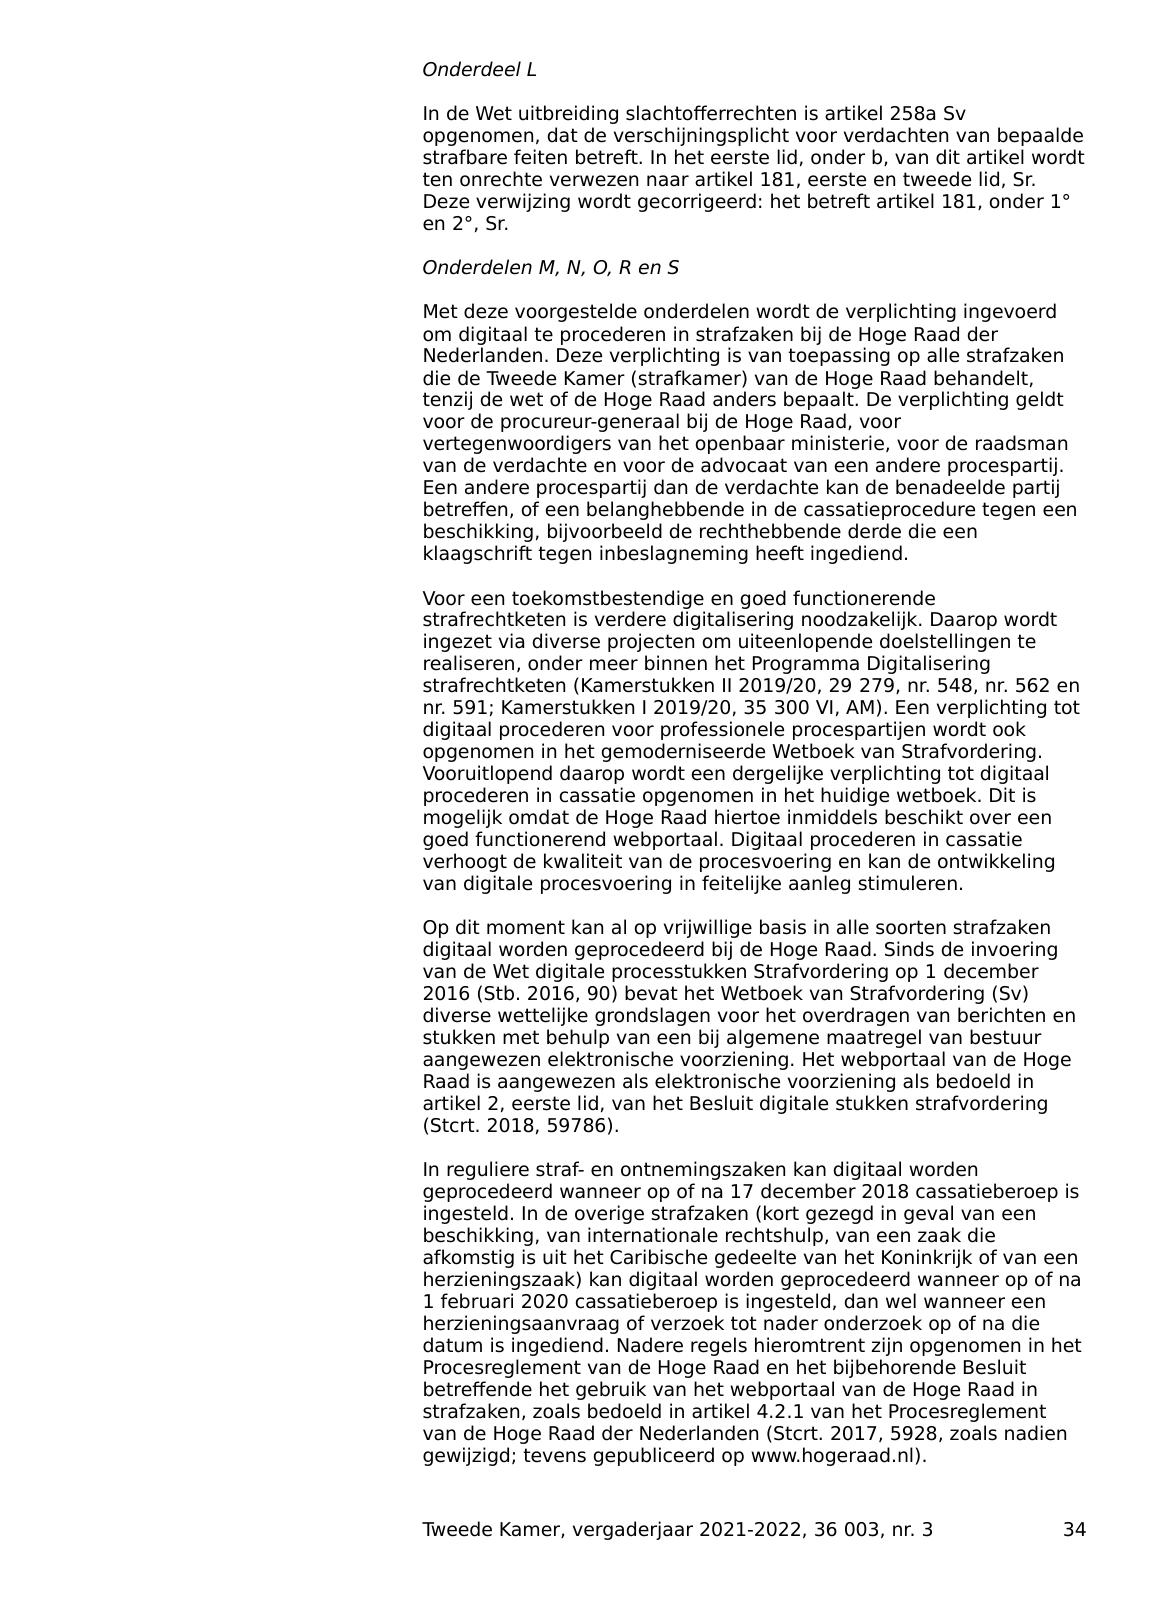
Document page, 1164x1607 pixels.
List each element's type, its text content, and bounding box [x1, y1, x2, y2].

text Op dit moment kan al op vrijwillige basis in alle soorten strafzaken digitaal worden geprocedeerd bij de Hoge Raad. Sinds de invoering van de Wet digitale processtukken Strafvordering op 1 december 2016 (Stb. 2016, 90) bevat het Wetboek van Strafvordering (Sv) diverse wettelijke grondslagen voor het overdragen van berichten en stukken met behulp van een bij algemene maatregel van bestuur aangewezen elektronische voorziening. Het webportaal van de Hoge Raad is aangewezen als elektronische voorziening als bedoeld in artikel 2, eerste lid, van het Besluit digitale stukken strafvordering (Stcrt. 2018, 59786). [422, 917, 1087, 1137]
text In de Wet uitbreiding slachtofferrechten is artikel 258a Sv opgenomen, dat de verschijningsplicht voor verdachten van bepaalde strafbare feiten betreft. In het eerste lid, onder b, van dit artikel wordt ten onrechte verwezen naar artikel 181, eerste en tweede lid, Sr. Deze verwijzing wordt gecorrigeerd: het betreft artikel 181, onder 1° en 2°, Sr. [422, 103, 1087, 235]
subtitle Onderdeel L [422, 59, 1087, 81]
text In reguliere straf- en ontnemingszaken kan digitaal worden geprocedeerd wanneer op of na 17 december 2018 cassatieberoep is ingesteld. In de overige strafzaken (kort gezegd in geval van een beschikking, van internationale rechtshulp, van een zaak die afkomstig is uit het Caribische gedeelte van het Koninkrijk of van een herzieningszaak) kan digitaal worden geprocedeerd wanneer op of na 1 februari 2020 cassatieberoep is ingesteld, dan wel wanneer een herzieningsaanvraag of verzoek tot nader onderzoek op of na die datum is ingediend. Nadere regels hieromtrent zijn opgenomen in het Procesreglement van de Hoge Raad en het bijbehorende Besluit betreffende het gebruik van het webportaal van de Hoge Raad in strafzaken, zoals bedoeld in artikel 4.2.1 van het Procesreglement van de Hoge Raad der Nederlanden (Stcrt. 2017, 5928, zoals nadien gewijzigd; tevens gepubliceerd op www.hogeraad.nl). [422, 1159, 1087, 1467]
subtitle Onderdelen M, N, O, R en S [422, 257, 1087, 279]
text Met deze voorgestelde onderdelen wordt de verplichting ingevoerd om digitaal te procederen in strafzaken bij de Hoge Raad der Nederlanden. Deze verplichting is van toepassing op alle strafzaken die de Tweede Kamer (strafkamer) van de Hoge Raad behandelt, tenzij de wet of de Hoge Raad anders bepaalt. De verplichting geldt voor de procureur-generaal bij de Hoge Raad, voor vertegenwoordigers van het openbaar ministerie, voor de raadsman van de verdachte en voor de advocaat van een andere procespartij. Een andere procespartij dan de verdachte kan de benadeelde partij betreffen, of een belanghebbende in de cassatieprocedure tegen een beschikking, bijvoorbeeld de rechthebbende derde die een klaagschrift tegen inbeslagneming heeft ingediend. [422, 301, 1087, 565]
text Voor een toekomstbestendige en goed functionerende strafrechtketen is verdere digitalisering noodzakelijk. Daarop wordt ingezet via diverse projecten om uiteenlopende doelstellingen te realiseren, onder meer binnen het Programma Digitalisering strafrechtketen (Kamerstukken II 2019/20, 29 279, nr. 548, nr. 562 en nr. 591; Kamerstukken I 2019/20, 35 300 VI, AM). Een verplichting tot digitaal procederen voor professionele procespartijen wordt ook opgenomen in het gemoderniseerde Wetboek van Strafvordering. Vooruitlopend daarop wordt een dergelijke verplichting tot digitaal procederen in cassatie opgenomen in het huidige wetboek. Dit is mogelijk omdat de Hoge Raad hiertoe inmiddels beschikt over een goed functionerend webportaal. Digitaal procederen in cassatie verhoogt de kwaliteit van de procesvoering en kan de ontwikkeling van digitale procesvoering in feitelijke aanleg stimuleren. [422, 587, 1087, 895]
